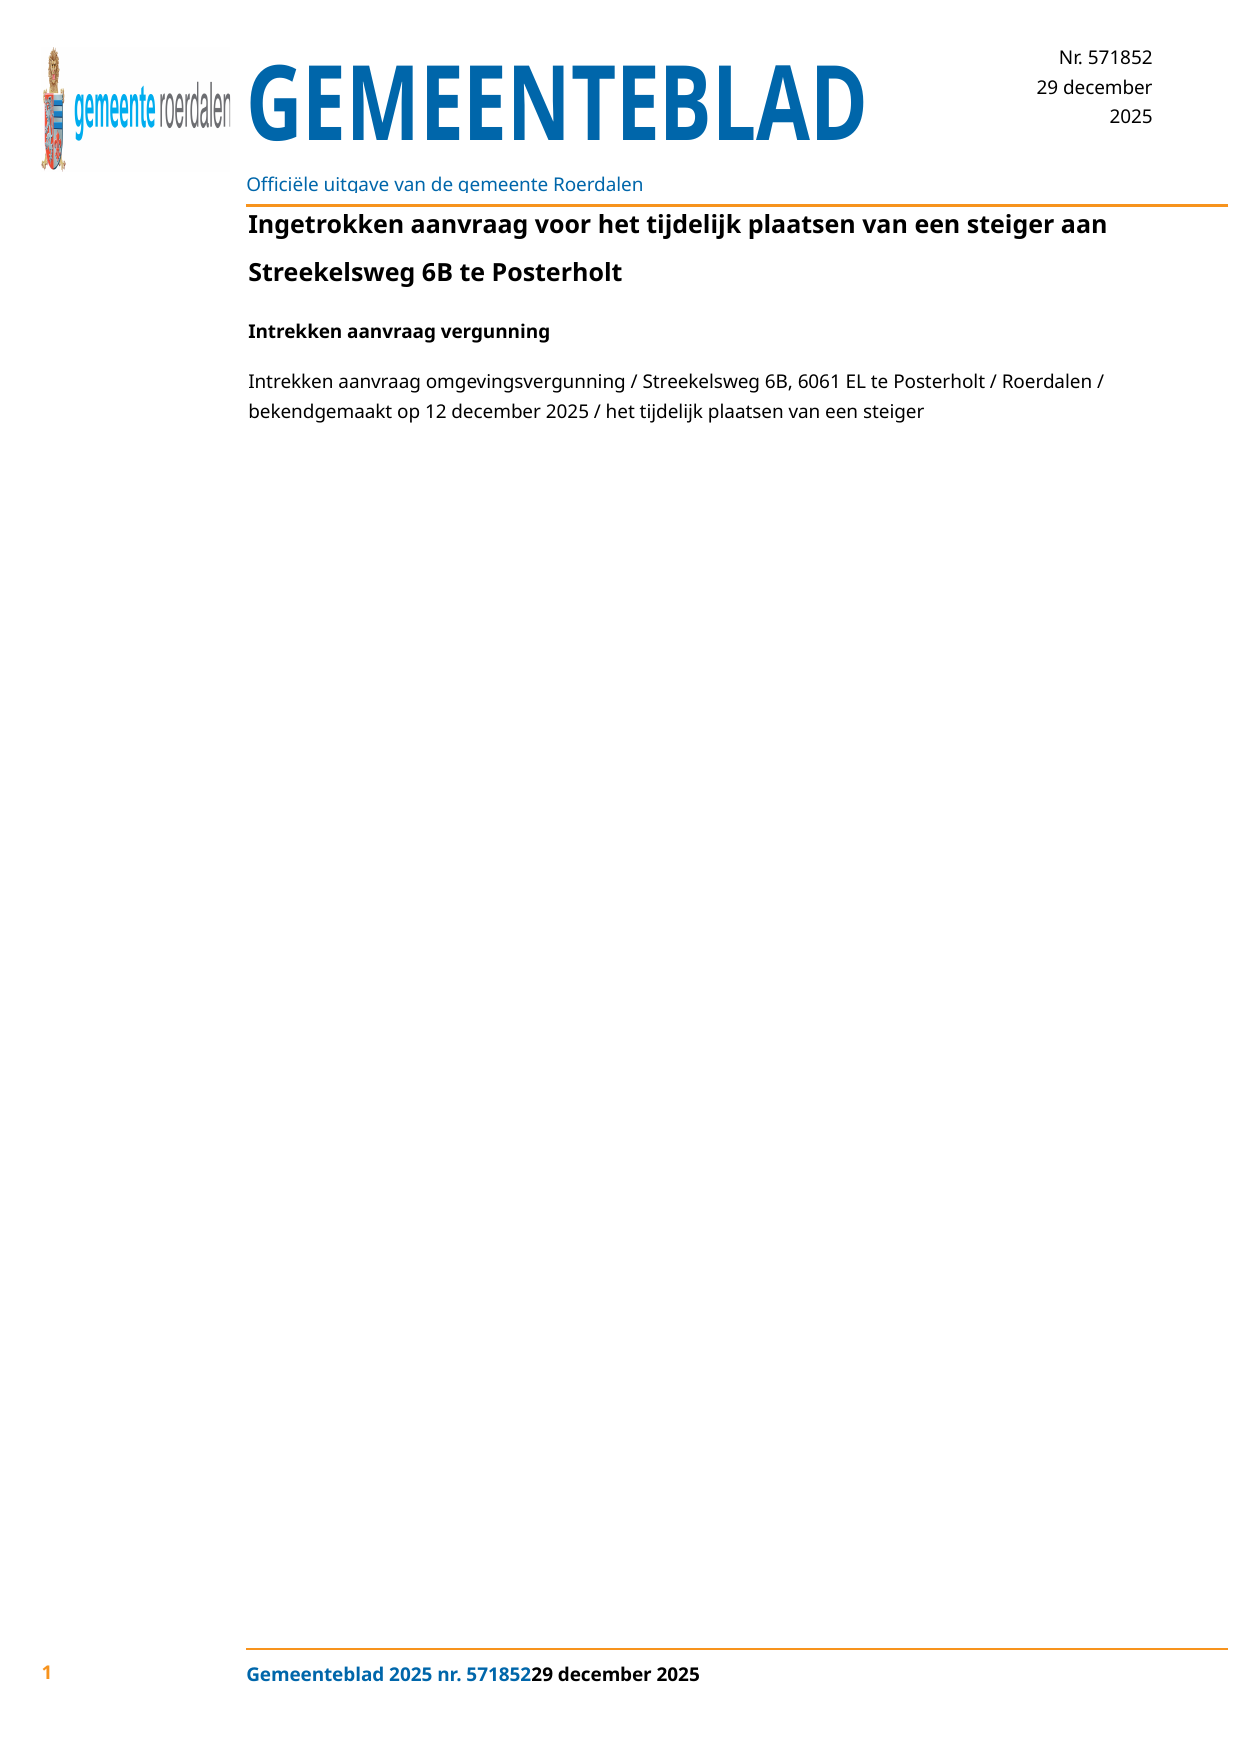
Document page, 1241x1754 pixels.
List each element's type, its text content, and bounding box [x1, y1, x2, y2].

picture [41, 47, 231, 172]
text Intrekken aanvraag omgevingsvergunning / Streekelsweg 6B, 6061 EL te Posterholt / Roerdalen / bekendgemaakt op 12 december 2025 / het tijdelijk plaatsen van een steiger [248, 368, 1152, 424]
text Intrekken aanvraag vergunning [248, 318, 1152, 344]
text Ingetrokken aanvraag voor het tijdelijk plaatsen van een steiger aan Streekelsweg 6B te Posterholt [248, 207, 1152, 288]
